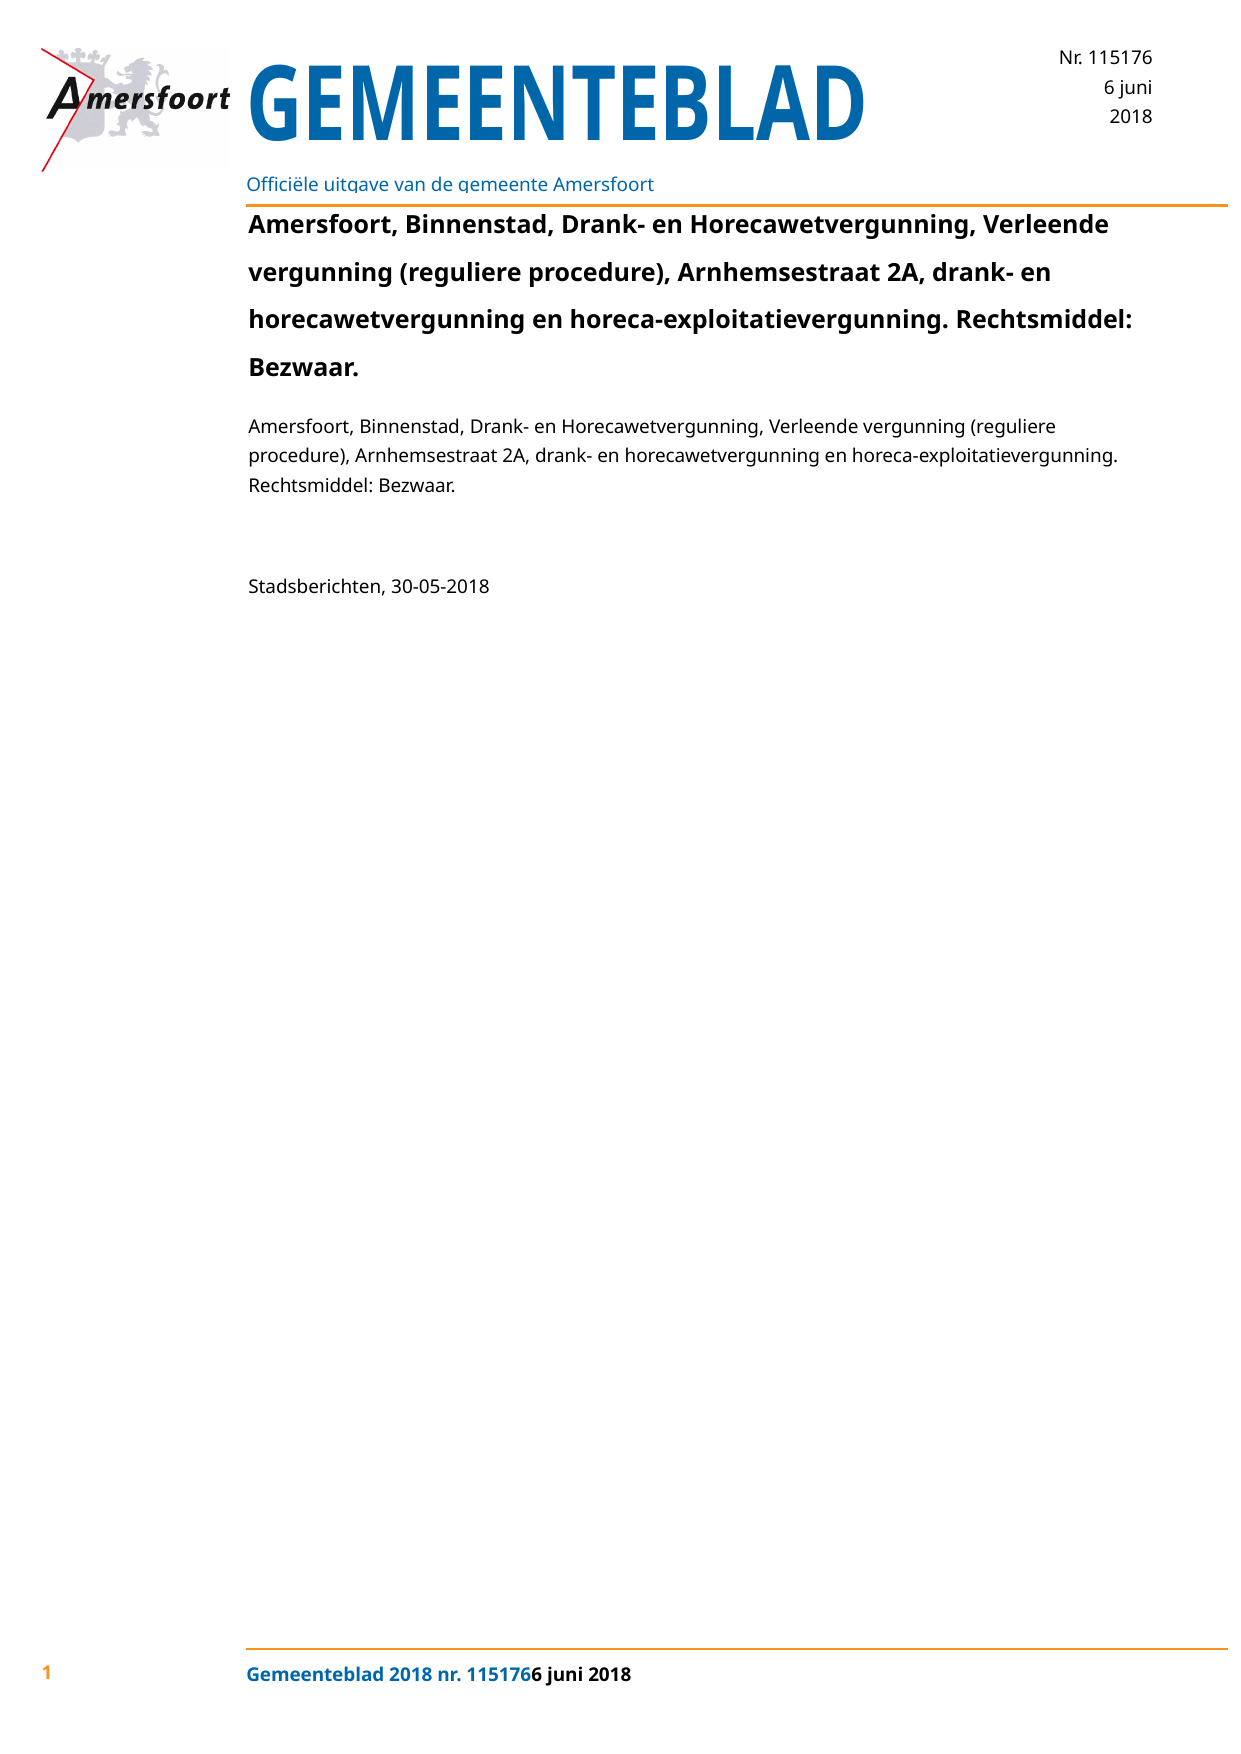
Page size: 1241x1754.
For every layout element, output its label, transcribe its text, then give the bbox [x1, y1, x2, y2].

picture [41, 47, 231, 172]
text Amersfoort, Binnenstad, Drank- en Horecawetvergunning, Verleende vergunning (reguliere procedure), Arnhemsestraat 2A, drank- en horecawetvergunning en horeca-exploitatievergunning. Rechtsmiddel: Bezwaar. [248, 207, 1152, 384]
text Stadsberichten, 30-05-2018 [248, 573, 1152, 599]
text Amersfoort, Binnenstad, Drank- en Horecawetvergunning, Verleende vergunning (reguliere procedure), Arnhemsestraat 2A, drank- en horecawetvergunning en horeca-exploitatievergunning. Rechtsmiddel: Bezwaar. [248, 413, 1152, 498]
